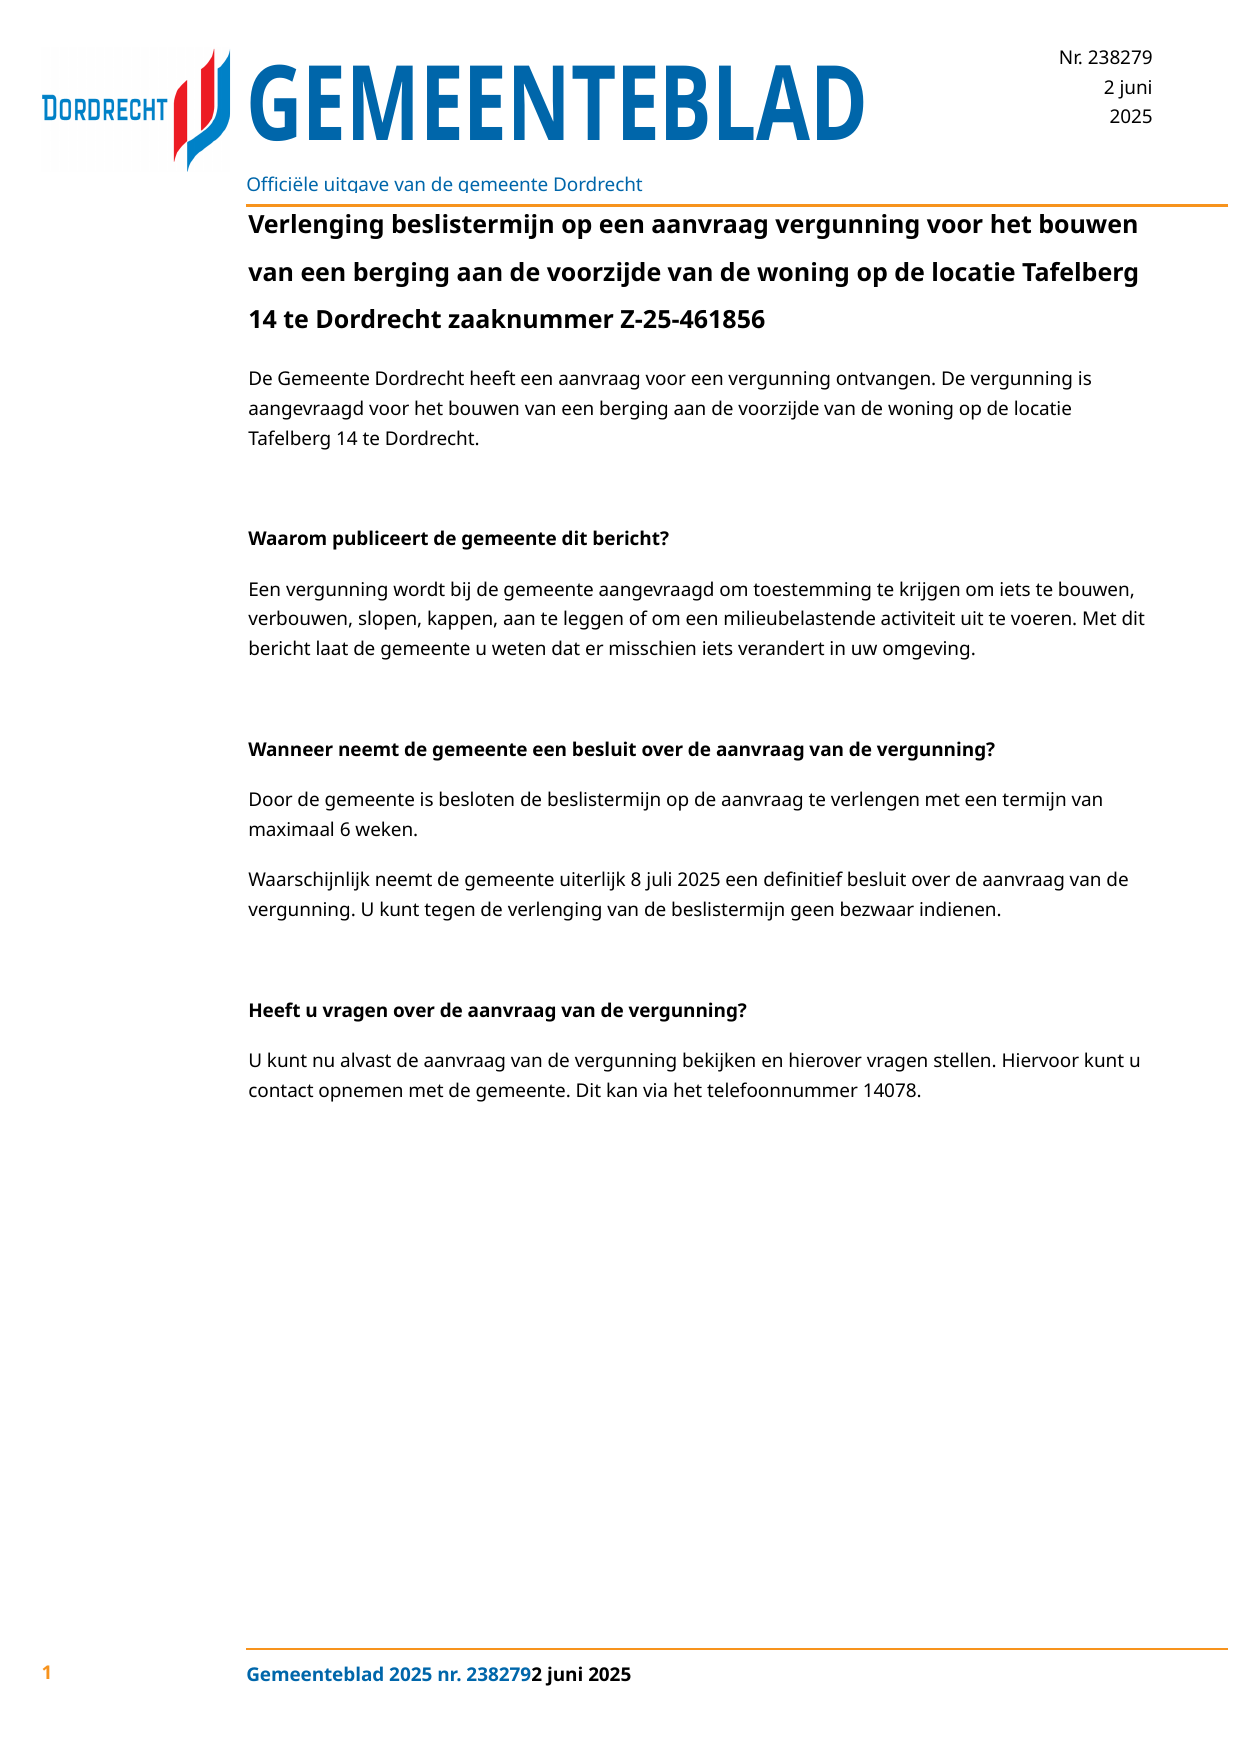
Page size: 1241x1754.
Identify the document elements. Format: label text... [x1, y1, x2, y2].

text Heeft u vragen over de aanvraag van de vergunning? [248, 997, 1152, 1022]
text Een vergunning wordt bij de gemeente aangevraagd om toestemming te krijgen om iets te bouwen, verbouwen, slopen, kappen, aan te leggen of om een milieubelastende activiteit uit te voeren. Met dit bericht laat de gemeente u weten dat er misschien iets verandert in uw omgeving. [248, 576, 1152, 661]
text Waarschijnlijk neemt de gemeente uiterlijk 8 juli 2025 een definitief besluit over de aanvraag van de vergunning. U kunt tegen de verlenging van de beslistermijn geen bezwaar indienen. [248, 866, 1152, 922]
text De Gemeente Dordrecht heeft een aanvraag voor een vergunning ontvangen. De vergunning is aangevraagd voor het bouwen van een berging aan de voorzijde van de woning op de locatie Tafelberg 14 te Dordrecht. [248, 366, 1152, 450]
text Verlenging beslistermijn op een aanvraag vergunning voor het bouwen van een berging aan de voorzijde van de woning op de locatie Tafelberg 14 te Dordrecht zaaknummer Z-25-461856 [248, 207, 1152, 336]
picture [41, 47, 231, 172]
text Door de gemeente is besloten de beslistermijn op de aanvraag te verlengen met een termijn van maximaal 6 weken. [248, 786, 1152, 842]
text U kunt nu alvast de aanvraag van de vergunning bekijken en hierover vragen stellen. Hiervoor kunt u contact opnemen met de gemeente. Dit kan via het telefoonnummer 14078. [248, 1047, 1152, 1102]
text Waarom publiceert de gemeente dit bericht? [248, 526, 1152, 551]
text Wanneer neemt de gemeente een besluit over de aanvraag van de vergunning? [248, 736, 1152, 762]
